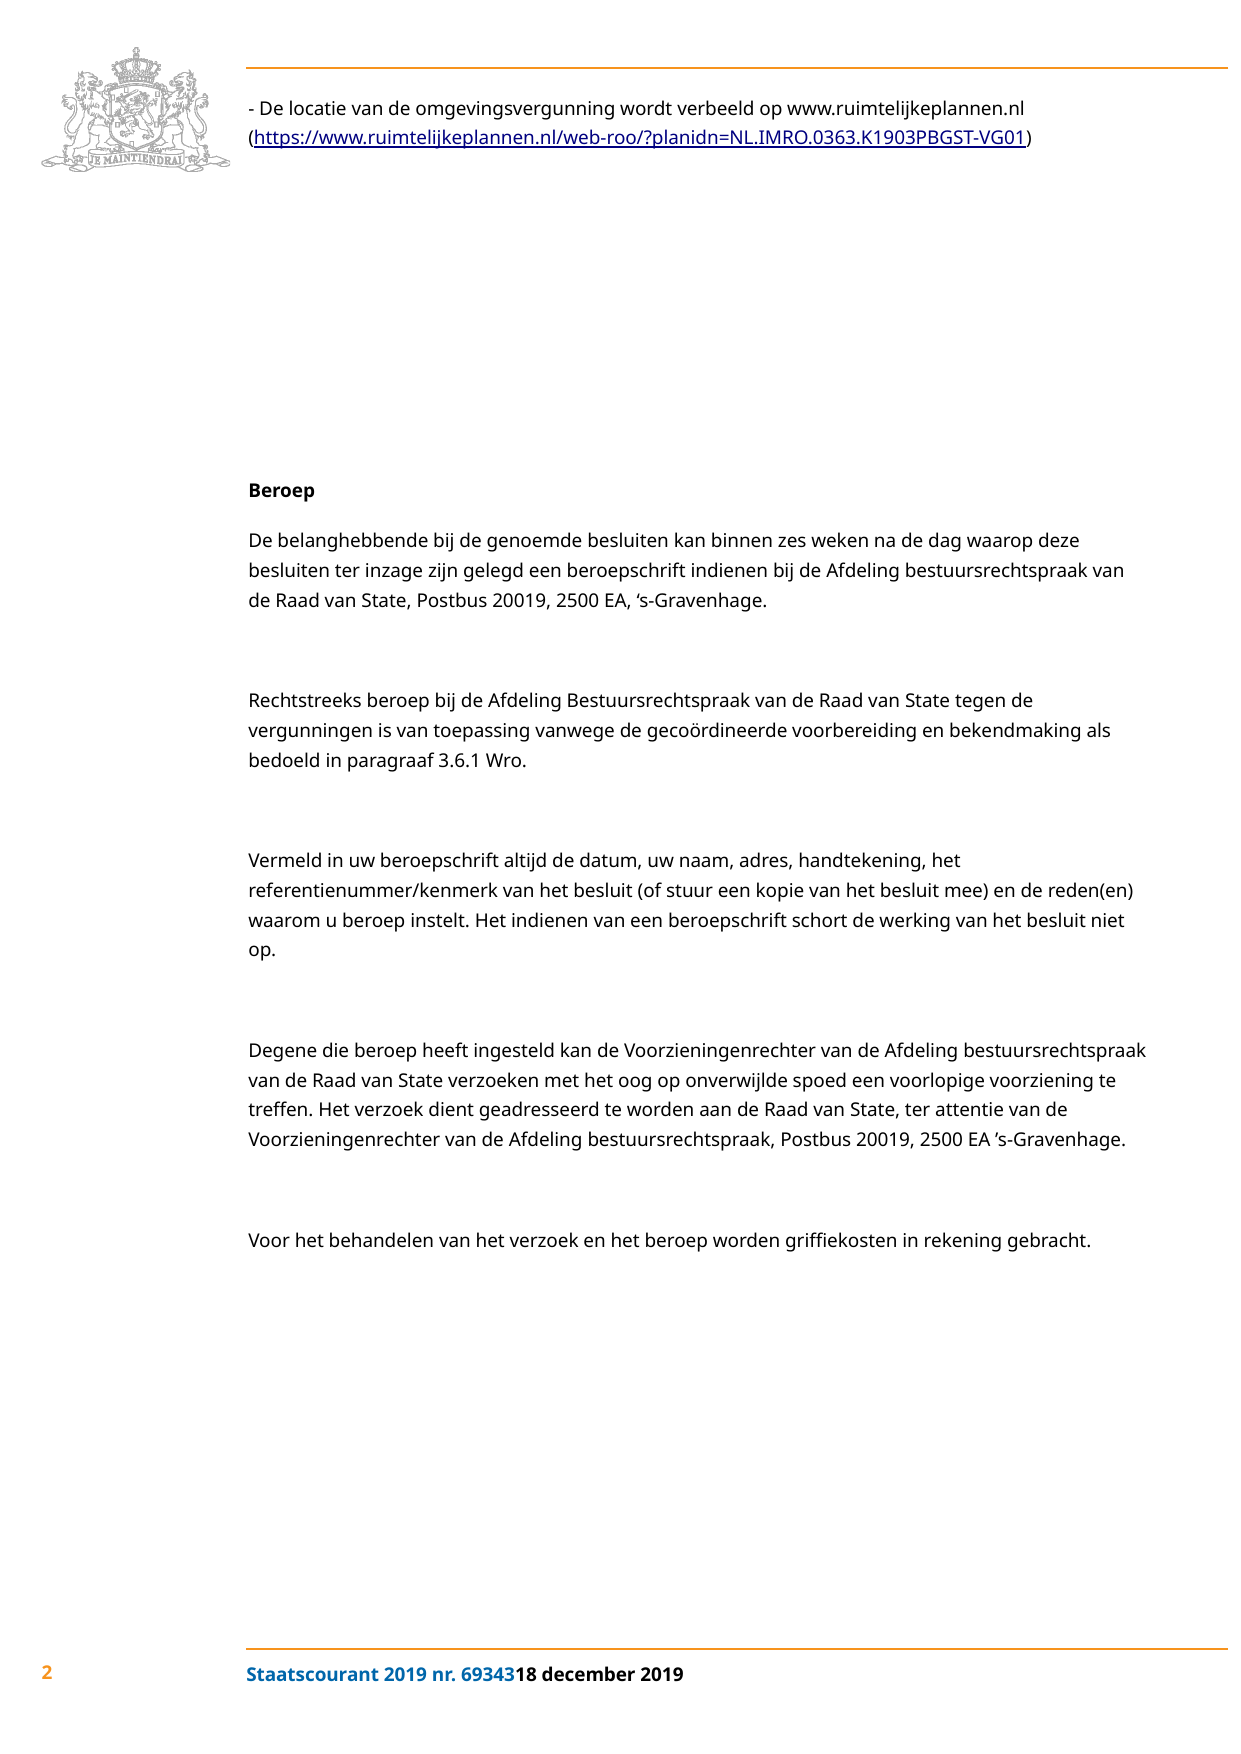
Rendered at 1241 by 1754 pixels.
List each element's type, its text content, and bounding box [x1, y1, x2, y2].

text De belanghebbende bij de genoemde besluiten kan binnen zes weken na de dag waarop deze besluiten ter inzage zijn gelegd een beroepschrift indienen bij de Afdeling bestuursrechtspraak van de Raad van State, Postbus 20019, 2500 EA, ‘s-Gravenhage. [248, 528, 1152, 613]
text Beroep [248, 477, 1152, 503]
picture [41, 47, 231, 172]
text Voor het behandelen van het verzoek en het beroep worden griffiekosten in rekening gebracht. [248, 1227, 1152, 1253]
text Vermeld in uw beroepschrift altijd de datum, uw naam, adres, handtekening, het referentienummer/kenmerk van het besluit (of stuur een kopie van het besluit mee) en de reden(en) waarom u beroep instelt. Het indienen van een beroepschrift schort de werking van het besluit niet op. [248, 848, 1152, 962]
text Rechtstreeks beroep bij de Afdeling Bestuursrechtspraak van de Raad van State tegen de vergunningen is van toepassing vanwege de gecoördineerde voorbereiding en bekendmaking als bedoeld in paragraaf 3.6.1 Wro. [248, 688, 1152, 773]
text Degene die beroep heeft ingesteld kan de Voorzieningenrechter van de Afdeling bestuursrechtspraak van de Raad van State verzoeken met het oog op onverwijlde spoed een voorlopige voorziening te treffen. Het verzoek dient geadresseerd te worden aan de Raad van State, ter attentie van de Voorzieningenrechter van de Afdeling bestuursrechtspraak, Postbus 20019, 2500 EA ’s-Gravenhage. [248, 1037, 1152, 1152]
text - De locatie van de omgevingsvergunning wordt verbeeld op www.ruimtelijkeplannen.nl (https://www.ruimtelijkeplannen.nl/web-roo/?planidn=NL.IMRO.0363.K1903PBGST-VG01) [248, 95, 1152, 150]
